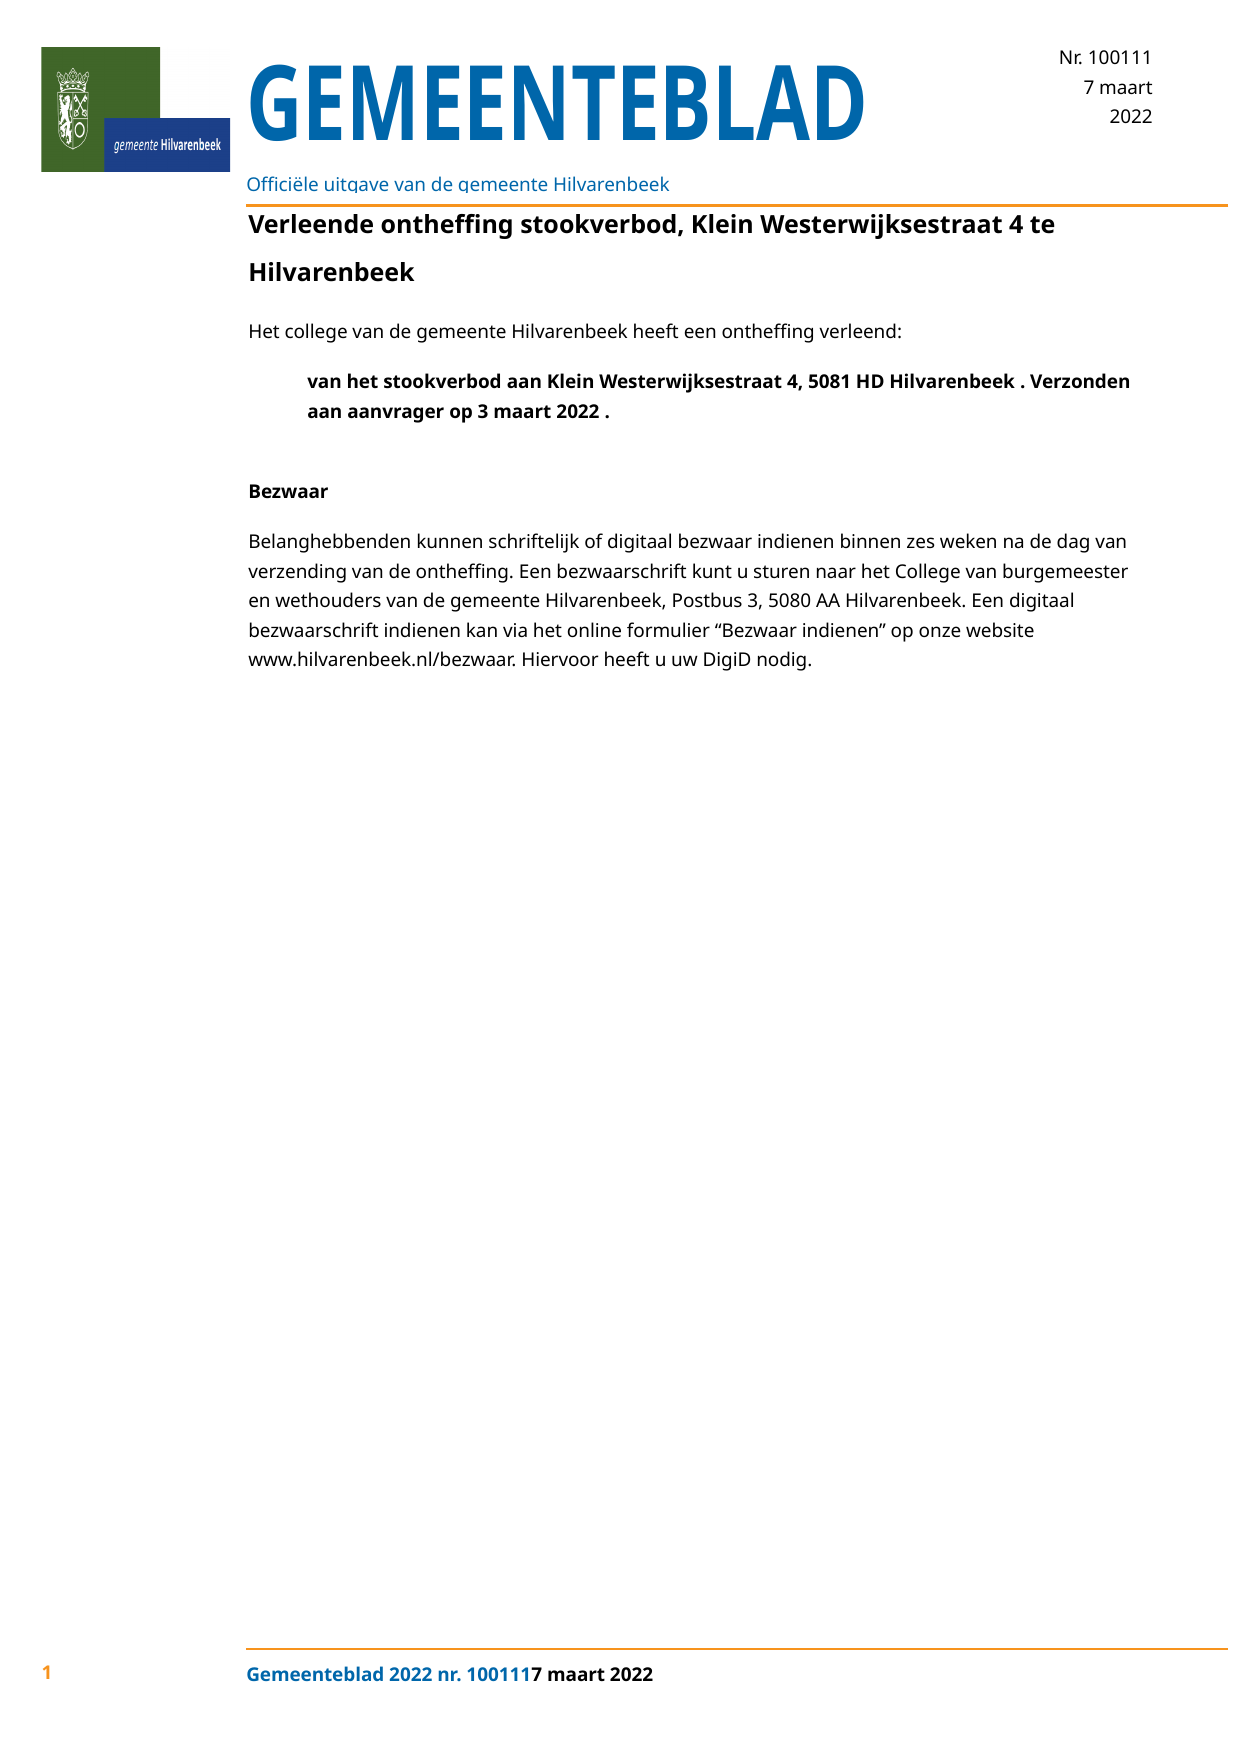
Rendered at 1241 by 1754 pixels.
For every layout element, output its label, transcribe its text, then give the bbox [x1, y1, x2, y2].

text Belanghebbenden kunnen schriftelijk of digitaal bezwaar indienen binnen zes weken na de dag van verzending van de ontheffing. Een bezwaarschrift kunt u sturen naar het College van burgemeester en wethouders van de gemeente Hilvarenbeek, Postbus 3, 5080 AA Hilvarenbeek. Een digitaal bezwaarschrift indienen kan via het online formulier “Bezwaar indienen” op onze website www.hilvarenbeek.nl/bezwaar. Hiervoor heeft u uw DigiD nodig. [248, 528, 1152, 672]
picture [41, 47, 231, 172]
list van het stookverbod aan Klein Westerwijksestraat 4, 5081 HD Hilvarenbeek . Verzonden aan aanvrager op 3 maart 2022 . [248, 368, 1152, 424]
text Verleende ontheffing stookverbod, Klein Westerwijksestraat 4 te Hilvarenbeek [248, 207, 1152, 288]
text Bezwaar [248, 478, 1152, 504]
text Het college van de gemeente Hilvarenbeek heeft een ontheffing verleend: [248, 318, 1152, 344]
